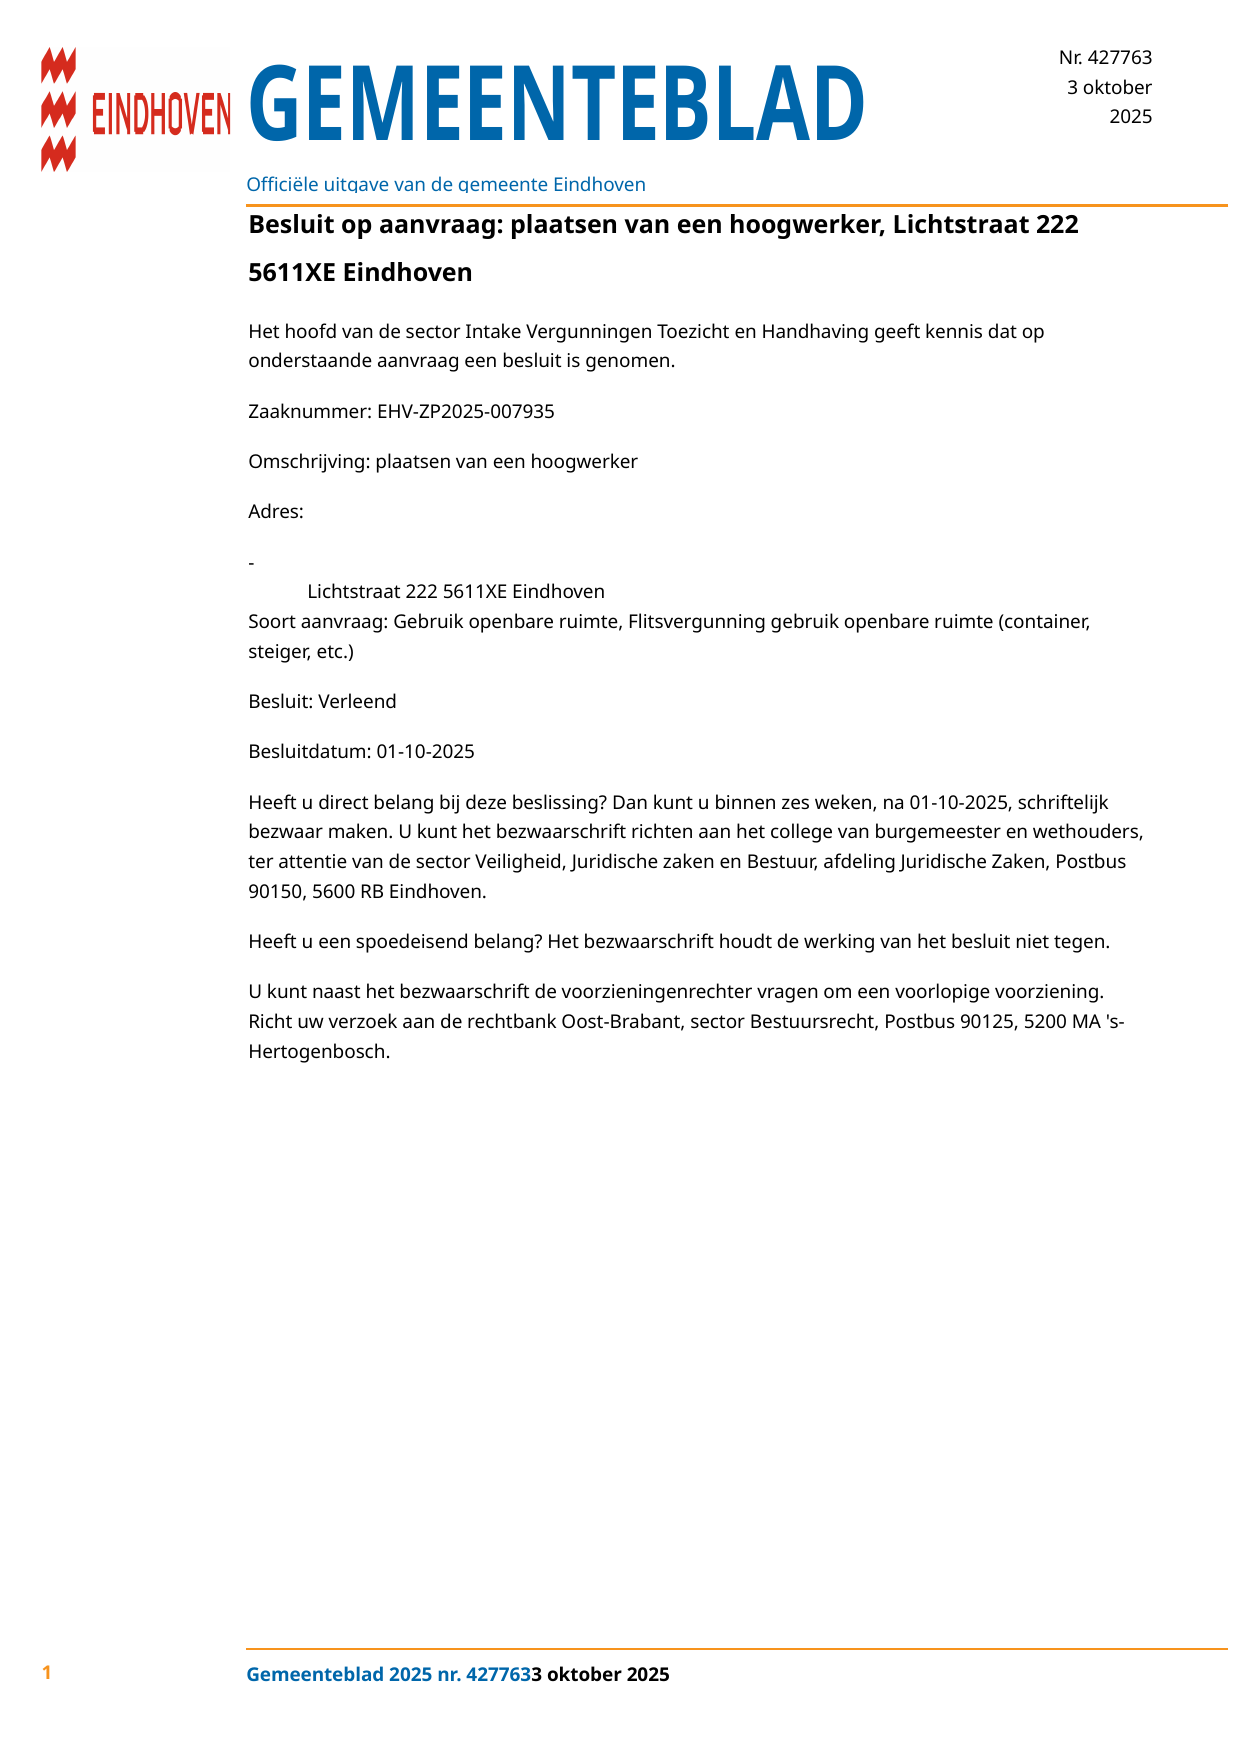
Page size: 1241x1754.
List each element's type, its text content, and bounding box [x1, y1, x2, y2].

text Adres: [248, 499, 1152, 524]
text Besluit: Verleend [248, 688, 1152, 714]
text Het hoofd van de sector Intake Vergunningen Toezicht en Handhaving geeft kennis dat op onderstaande aanvraag een besluit is genomen. [248, 318, 1152, 373]
list Lichtstraat 222 5611XE Eindhoven [248, 579, 1152, 604]
text Besluit op aanvraag: plaatsen van een hoogwerker, Lichtstraat 222 5611XE Eindhoven [248, 207, 1152, 288]
text Zaaknummer: EHV-ZP2025-007935 [248, 398, 1152, 424]
text Heeft u direct belang bij deze beslissing? Dan kunt u binnen zes weken, na 01-10-2025, schriftelijk bezwaar maken. U kunt het bezwaarschrift richten aan het college van burgemeester en wethouders, ter attentie van de sector Veiligheid, Juridische zaken en Bestuur, afdeling Juridische Zaken, Postbus 90150, 5600 RB Eindhoven. [248, 789, 1152, 904]
text Soort aanvraag: Gebruik openbare ruimte, Flitsvergunning gebruik openbare ruimte (container, steiger, etc.) [248, 608, 1152, 664]
text U kunt naast het bezwaarschrift de voorzieningenrechter vragen om een voorlopige voorziening. Richt uw verzoek aan de rechtbank Oost-Brabant, sector Bestuursrecht, Postbus 90125, 5200 MA 's-Hertogenbosch. [248, 979, 1152, 1064]
text Heeft u een spoedeisend belang? Het bezwaarschrift houdt de werking van het besluit niet tegen. [248, 928, 1152, 954]
picture [41, 47, 231, 172]
text Omschrijving: plaatsen van een hoogwerker [248, 448, 1152, 474]
text Besluitdatum: 01-10-2025 [248, 739, 1152, 764]
